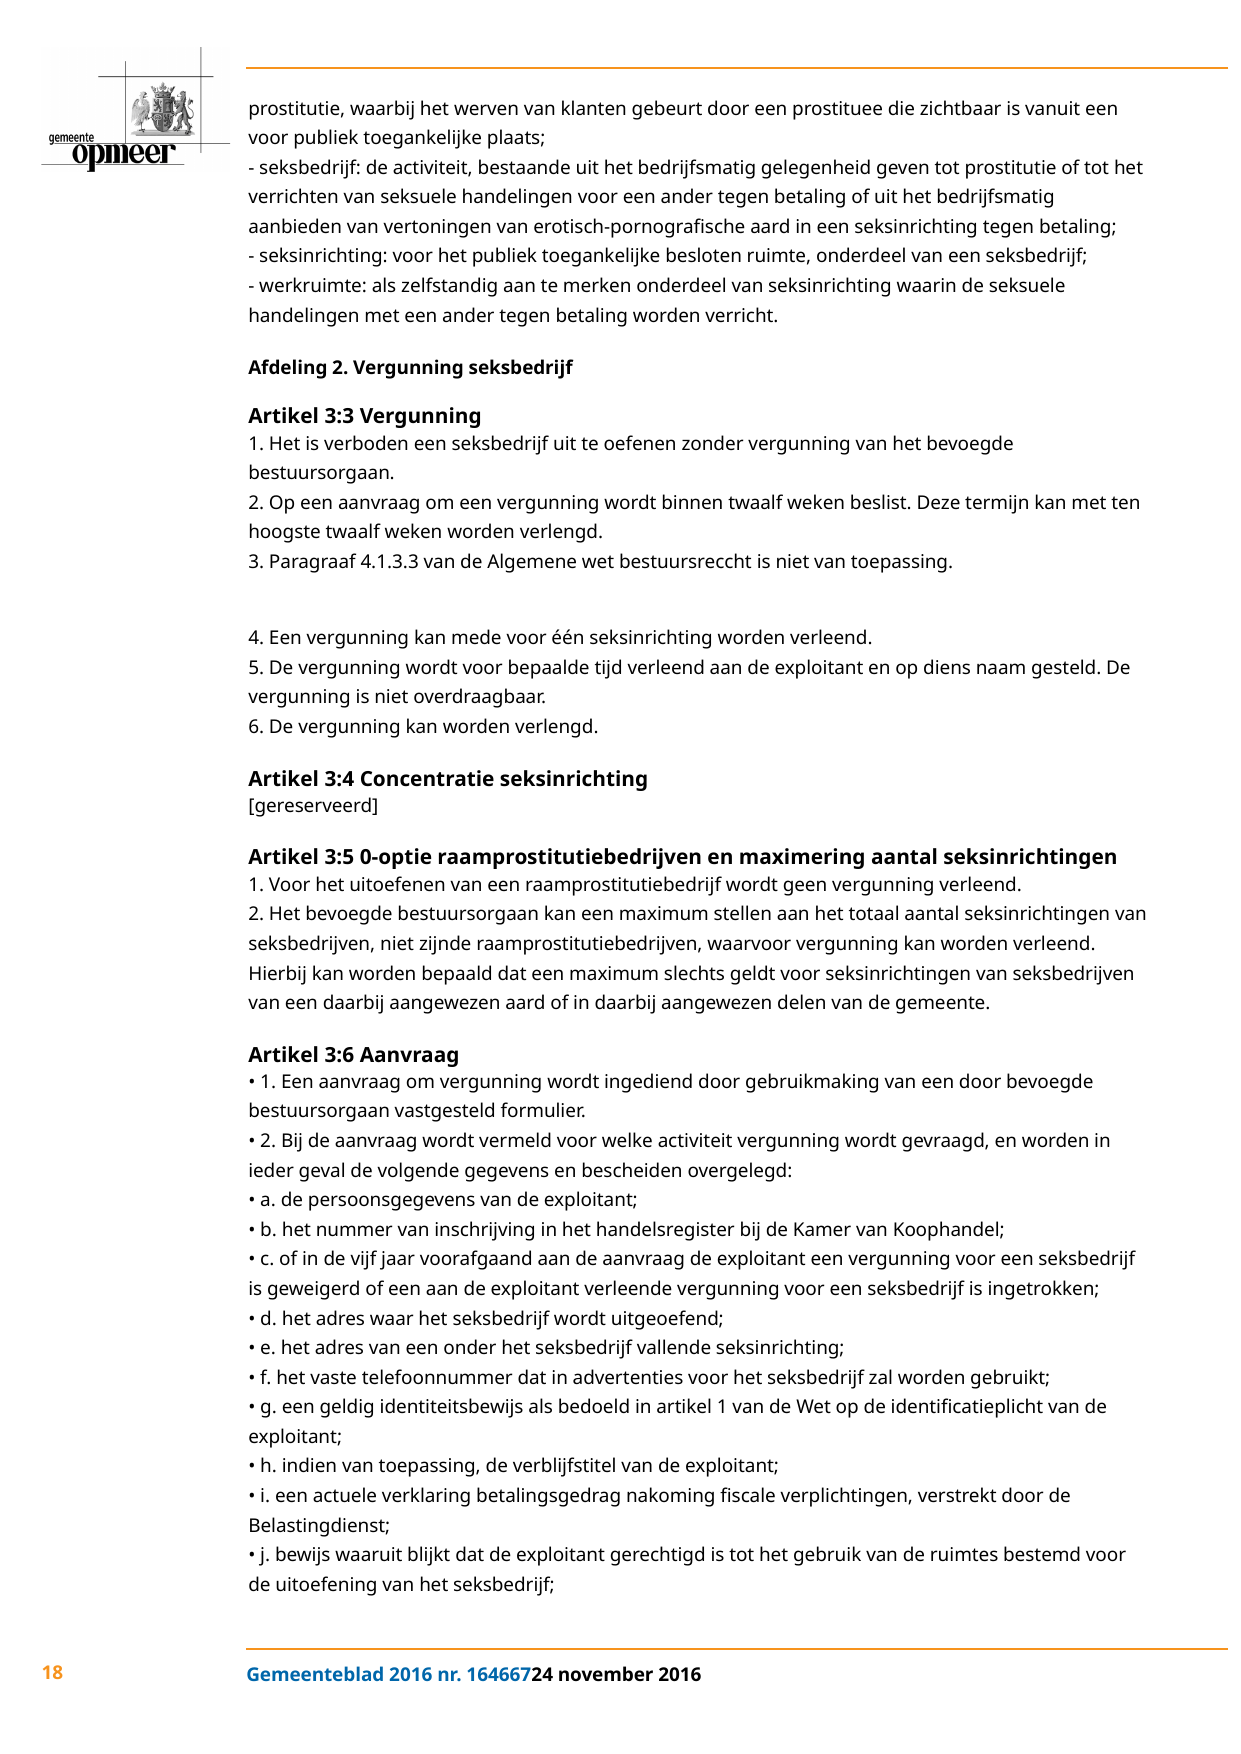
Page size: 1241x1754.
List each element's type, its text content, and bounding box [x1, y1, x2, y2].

text • c. of in de vijf jaar voorafgaand aan de aanvraag de exploitant een vergunning voor een seksbedrijf is geweigerd of een aan de exploitant verleende vergunning voor een seksbedrijf is ingetrokken; [248, 1246, 1152, 1301]
text 6. De vergunning kan worden verlengd. [248, 713, 1152, 739]
text - seksinrichting: voor het publiek toegankelijke besloten ruimte, onderdeel van een seksbedrijf; [248, 243, 1152, 268]
text 1. Het is verboden een seksbedrijf uit te oefenen zonder vergunning van het bevoegde bestuursorgaan. [248, 430, 1152, 485]
text Afdeling 2. Vergunning seksbedrijf [248, 352, 1152, 381]
text • h. indien van toepassing, de verblijfstitel van de exploitant; [248, 1453, 1152, 1478]
text Artikel 3:4 Concentratie seksinrichting [248, 764, 1152, 792]
text 2. Het bevoegde bestuursorgaan kan een maximum stellen aan het totaal aantal seksinrichtingen van seksbedrijven, niet zijnde raamprostitutiebedrijven, waarvoor vergunning kan worden verleend. Hierbij kan worden bepaald dat een maximum slechts geldt voor seksinrichtingen van seksbedrijven van een daarbij aangewezen aard of in daarbij aangewezen delen van de gemeente. [248, 901, 1152, 1015]
picture [41, 47, 231, 172]
text 4. Een vergunning kan mede voor één seksinrichting worden verleend. [248, 624, 1152, 650]
text Artikel 3:6 Aanvraag [248, 1040, 1152, 1068]
text • i. een actuele verklaring betalingsgedrag nakoming fiscale verplichtingen, verstrekt door de Belastingdienst; [248, 1482, 1152, 1538]
text • g. een geldig identiteitsbewijs als bedoeld in artikel 1 van de Wet op de identificatieplicht van de exploitant; [248, 1393, 1152, 1449]
text • f. het vaste telefoonnummer dat in advertenties voor het seksbedrijf zal worden gebruikt; [248, 1364, 1152, 1390]
text • d. het adres waar het seksbedrijf wordt uitgeoefend; [248, 1305, 1152, 1331]
text - werkruimte: als zelfstandig aan te merken onderdeel van seksinrichting waarin de seksuele handelingen met een ander tegen betaling worden verricht. [248, 272, 1152, 328]
text • 1. Een aanvraag om vergunning wordt ingediend door gebruikmaking van een door bevoegde bestuursorgaan vastgesteld formulier. [248, 1068, 1152, 1123]
text 1. Voor het uitoefenen van een raamprostitutiebedrijf wordt geen vergunning verleend. [248, 871, 1152, 897]
text 3. Paragraaf 4.1.3.3 van de Algemene wet bestuursreccht is niet van toepassing. [248, 548, 1152, 574]
text • 2. Bij de aanvraag wordt vermeld voor welke activiteit vergunning wordt gevraagd, en worden in ieder geval de volgende gegevens en bescheiden overgelegd: [248, 1127, 1152, 1183]
text prostitutie, waarbij het werven van klanten gebeurt door een prostituee die zichtbaar is vanuit een voor publiek toegankelijke plaats; [248, 95, 1152, 150]
text • j. bewijs waaruit blijkt dat de exploitant gerechtigd is tot het gebruik van de ruimtes bestemd voor de uitoefening van het seksbedrijf; [248, 1541, 1152, 1597]
text • a. de persoonsgegevens van de exploitant; [248, 1186, 1152, 1212]
text 5. De vergunning wordt voor bepaalde tijd verleend aan de exploitant en op diens naam gesteld. De vergunning is niet overdraagbaar. [248, 654, 1152, 709]
text • e. het adres van een onder het seksbedrijf vallende seksinrichting; [248, 1334, 1152, 1360]
text - seksbedrijf: de activiteit, bestaande uit het bedrijfsmatig gelegenheid geven tot prostitutie of tot het verrichten van seksuele handelingen voor een ander tegen betaling of uit het bedrijfsmatig aanbieden van vertoningen van erotisch-pornografische aard in een seksinrichting tegen betaling; [248, 154, 1152, 239]
text • b. het nummer van inschrijving in het handelsregister bij de Kamer van Koophandel; [248, 1216, 1152, 1242]
text Artikel 3:5 0-optie raamprostitutiebedrijven en maximering aantal seksinrichtingen [248, 842, 1152, 871]
text Artikel 3:3 Vergunning [248, 402, 1152, 430]
text [gereserveerd] [248, 792, 1152, 818]
text 2. Op een aanvraag om een vergunning wordt binnen twaalf weken beslist. Deze termijn kan met ten hoogste twaalf weken worden verlengd. [248, 489, 1152, 544]
